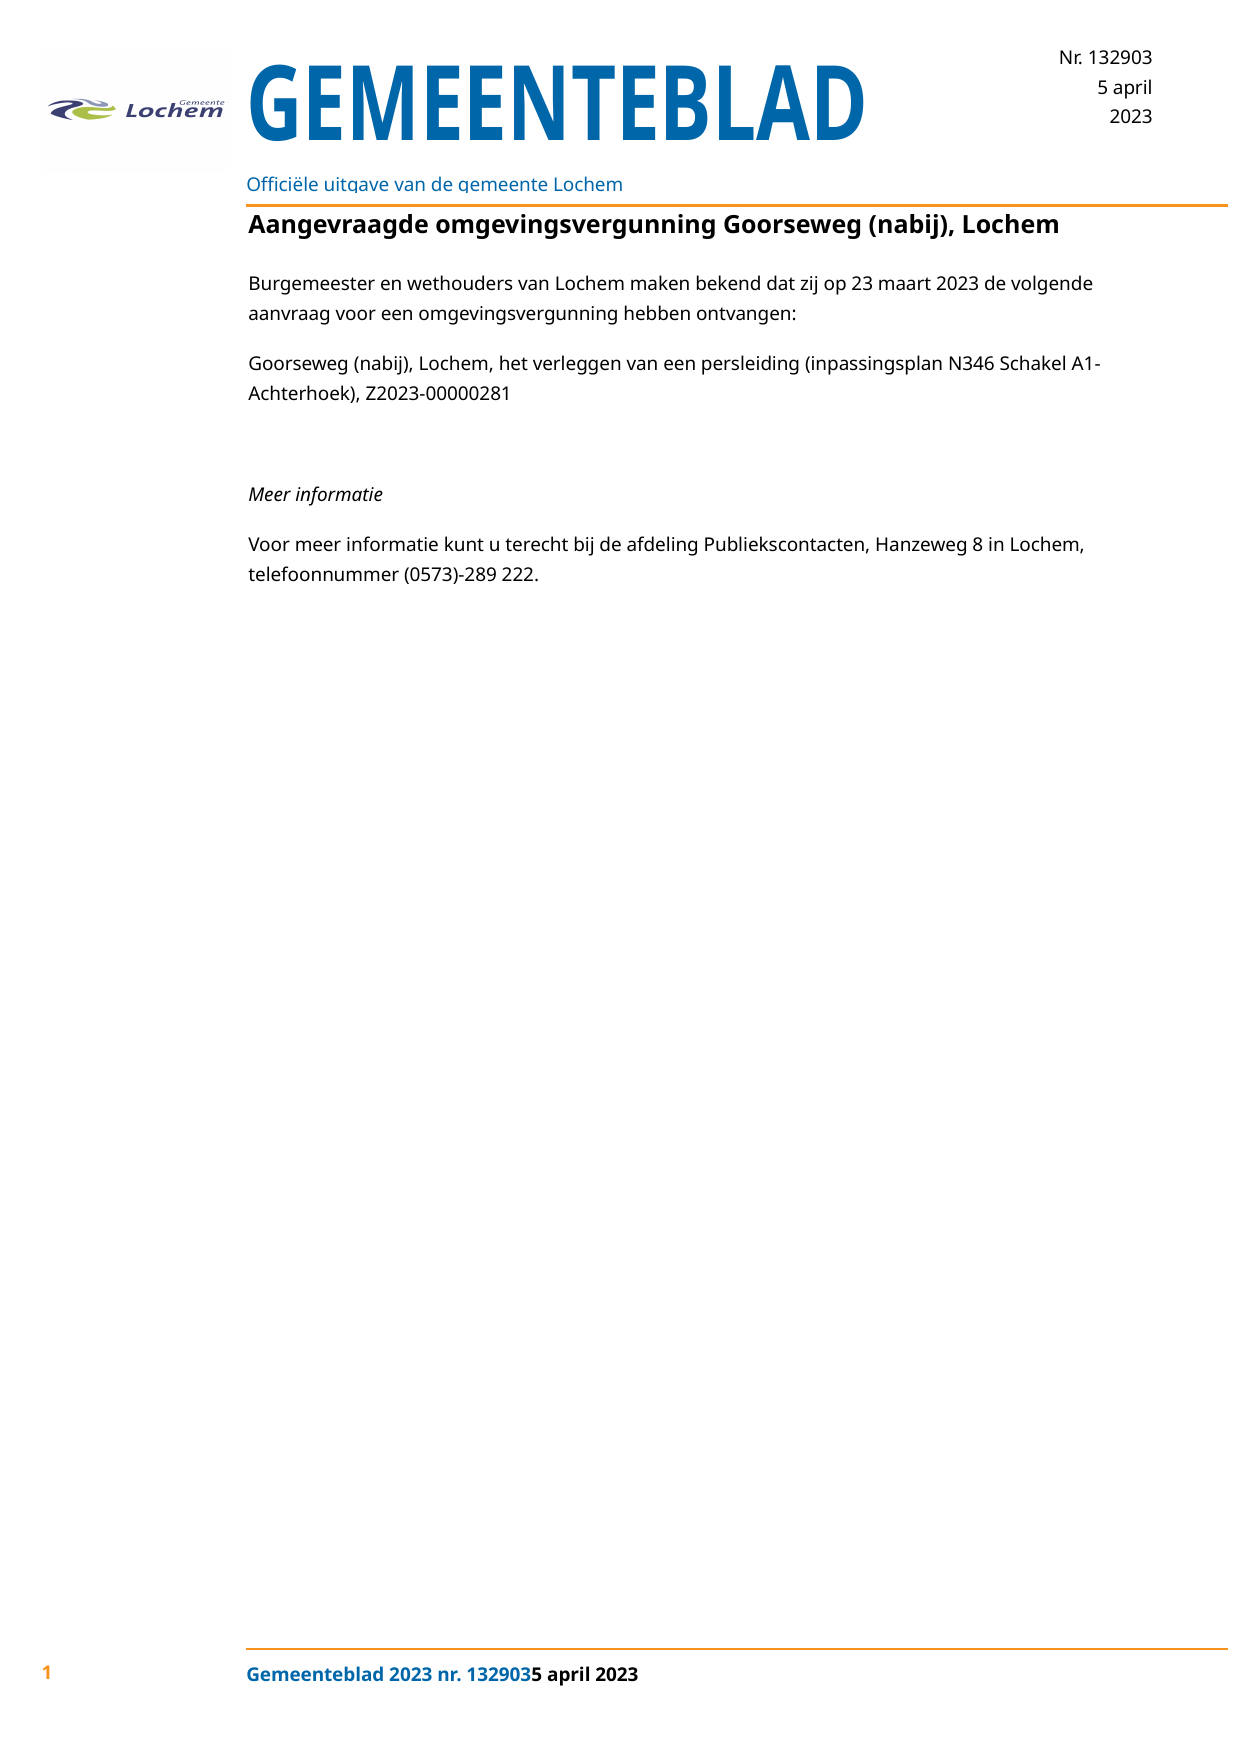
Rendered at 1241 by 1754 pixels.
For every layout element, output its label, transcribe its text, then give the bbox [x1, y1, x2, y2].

text Meer informatie [248, 481, 1152, 506]
text Aangevraagde omgevingsvergunning Goorseweg (nabij), Lochem [248, 207, 1152, 241]
text Burgemeester en wethouders van Lochem maken bekend dat zij op 23 maart 2023 de volgende aanvraag voor een omgevingsvergunning hebben ontvangen: [248, 270, 1152, 326]
text Voor meer informatie kunt u terecht bij de afdeling Publiekscontacten, Hanzeweg 8 in Lochem, telefoonnummer (0573)-289 222. [248, 531, 1152, 586]
text Goorseweg (nabij), Lochem, het verleggen van een persleiding (inpassingsplan N346 Schakel A1-Achterhoek), Z2023-00000281 [248, 350, 1152, 406]
picture [41, 47, 231, 172]
